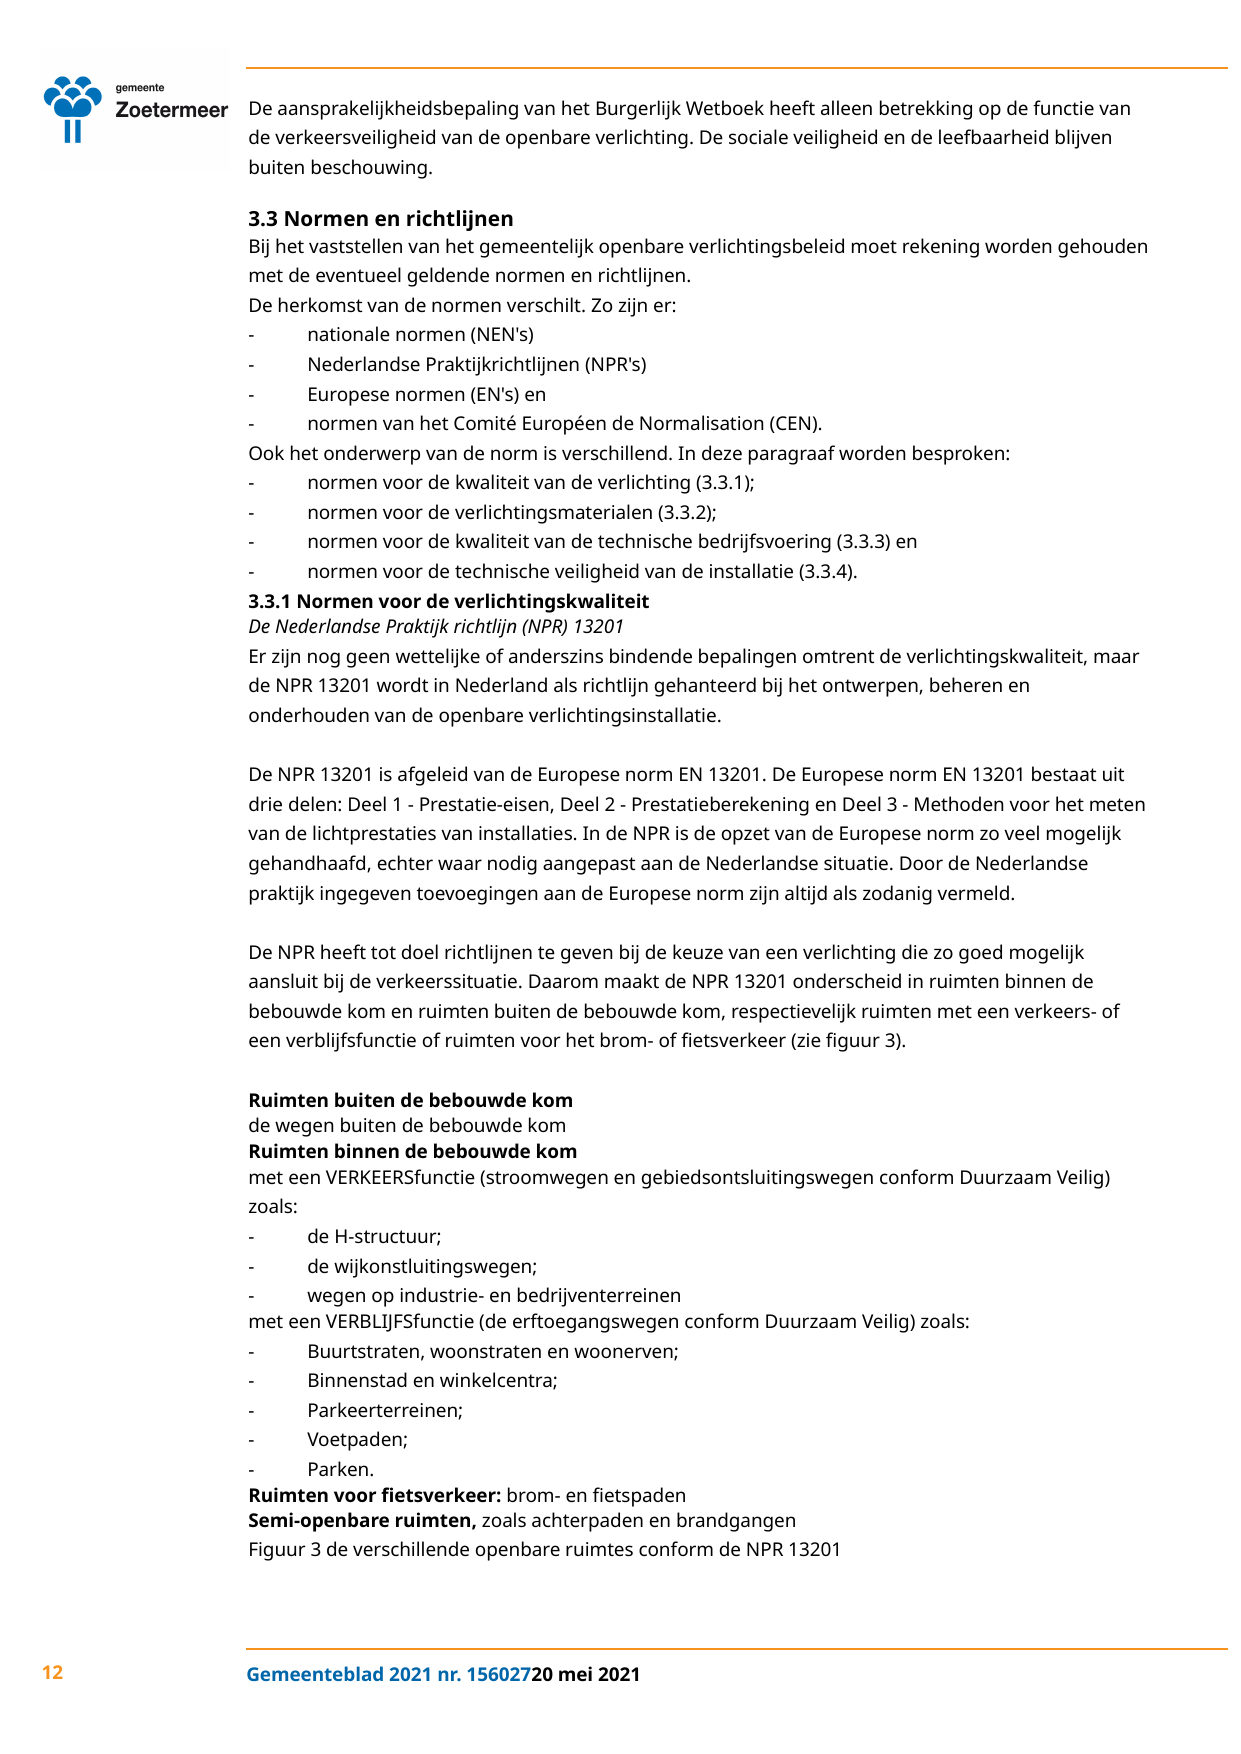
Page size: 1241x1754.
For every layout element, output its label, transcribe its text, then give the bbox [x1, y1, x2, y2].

list normen voor de technische veiligheid van de installatie (3.3.4). [248, 558, 1152, 584]
text Er zijn nog geen wettelijke of anderszins bindende bepalingen omtrent de verlichtingskwaliteit, maar de NPR 13201 wordt in Nederland als richtlijn gehanteerd bij het ontwerpen, beheren en onderhouden van de openbare verlichtingsinstallatie. [248, 643, 1152, 728]
text 3.3 Normen en richtlijnen [248, 204, 1152, 233]
list Europese normen (EN's) en [248, 381, 1152, 406]
table_cell met een VERKEERSfunctie (stroomwegen en gebiedsontsluitingswegen conform Duurzaam Veilig) zoals: de H-structuur; de wijkonstluitingswegen; wegen op industrie- en bedrijventerreinen [248, 1164, 1152, 1308]
table_cell de wegen buiten de bebouwde kom [248, 1113, 1152, 1138]
list normen voor de verlichtingsmaterialen (3.3.2); [248, 499, 1152, 525]
text Figuur 3 de verschillende openbare ruimtes conform de NPR 13201 [248, 1537, 1152, 1562]
text 3.3.1 Normen voor de verlichtingskwaliteit [248, 588, 1152, 613]
picture [41, 47, 231, 172]
list nationale normen (NEN's) [248, 322, 1152, 347]
table_cell met een VERBLIJFSfunctie (de erftoegangswegen conform Duurzaam Veilig) zoals: Buurtstraten, woonstraten en woonerven; Binnenstad en winkelcentra; Parkeerterreinen; Voetpaden; Parken. [248, 1308, 1152, 1482]
table_cell Semi-openbare ruimten, zoals achterpaden en brandgangen [248, 1508, 1152, 1533]
list normen voor de kwaliteit van de verlichting (3.3.1); [248, 469, 1152, 495]
text De Nederlandse Praktijk richtlijn (NPR) 13201 [248, 613, 1152, 639]
text De herkomst van de normen verschilt. Zo zijn er: [248, 292, 1152, 318]
table_header Ruimten buiten de bebouwde kom [248, 1087, 1152, 1113]
text De aansprakelijkheidsbepaling van het Burgerlijk Wetboek heeft alleen betrekking op de functie van de verkeersveiligheid van de openbare verlichting. De sociale veiligheid en de leefbaarheid blijven buiten beschouwing. [248, 95, 1152, 180]
list Nederlandse Praktijkrichtlijnen (NPR's) [248, 351, 1152, 377]
list normen van het Comité Européen de Normalisation (CEN). [248, 410, 1152, 436]
text De NPR heeft tot doel richtlijnen te geven bij de keuze van een verlichting die zo goed mogelijk aansluit bij de verkeerssituatie. Daarom maakt de NPR 13201 onderscheid in ruimten binnen de bebouwde kom en ruimten buiten de bebouwde kom, respectievelijk ruimten met een verkeers- of een verblijfsfunctie of ruimten voor het brom- of fietsverkeer (zie figuur 3). [248, 939, 1152, 1053]
list normen voor de kwaliteit van de technische bedrijfsvoering (3.3.3) en [248, 529, 1152, 554]
text Ook het onderwerp van de norm is verschillend. In deze paragraaf worden besproken: [248, 440, 1152, 466]
text Bij het vaststellen van het gemeentelijk openbare verlichtingsbeleid moet rekening worden gehouden met de eventueel geldende normen en richtlijnen. [248, 233, 1152, 288]
table_cell Ruimten binnen de bebouwde kom [248, 1139, 1152, 1164]
table_cell Ruimten voor fietsverkeer: brom- en fietspaden [248, 1482, 1152, 1508]
text De NPR 13201 is afgeleid van de Europese norm EN 13201. De Europese norm EN 13201 bestaat uit drie delen: Deel 1 - Prestatie-eisen, Deel 2 - Prestatieberekening en Deel 3 - Methoden voor het meten van de lichtprestaties van installaties. In de NPR is de opzet van de Europese norm zo veel mogelijk gehandhaafd, echter waar nodig aangepast aan de Nederlandse situatie. Door de Nederlandse praktijk ingegeven toevoegingen aan de Europese norm zijn altijd als zodanig vermeld. [248, 761, 1152, 906]
